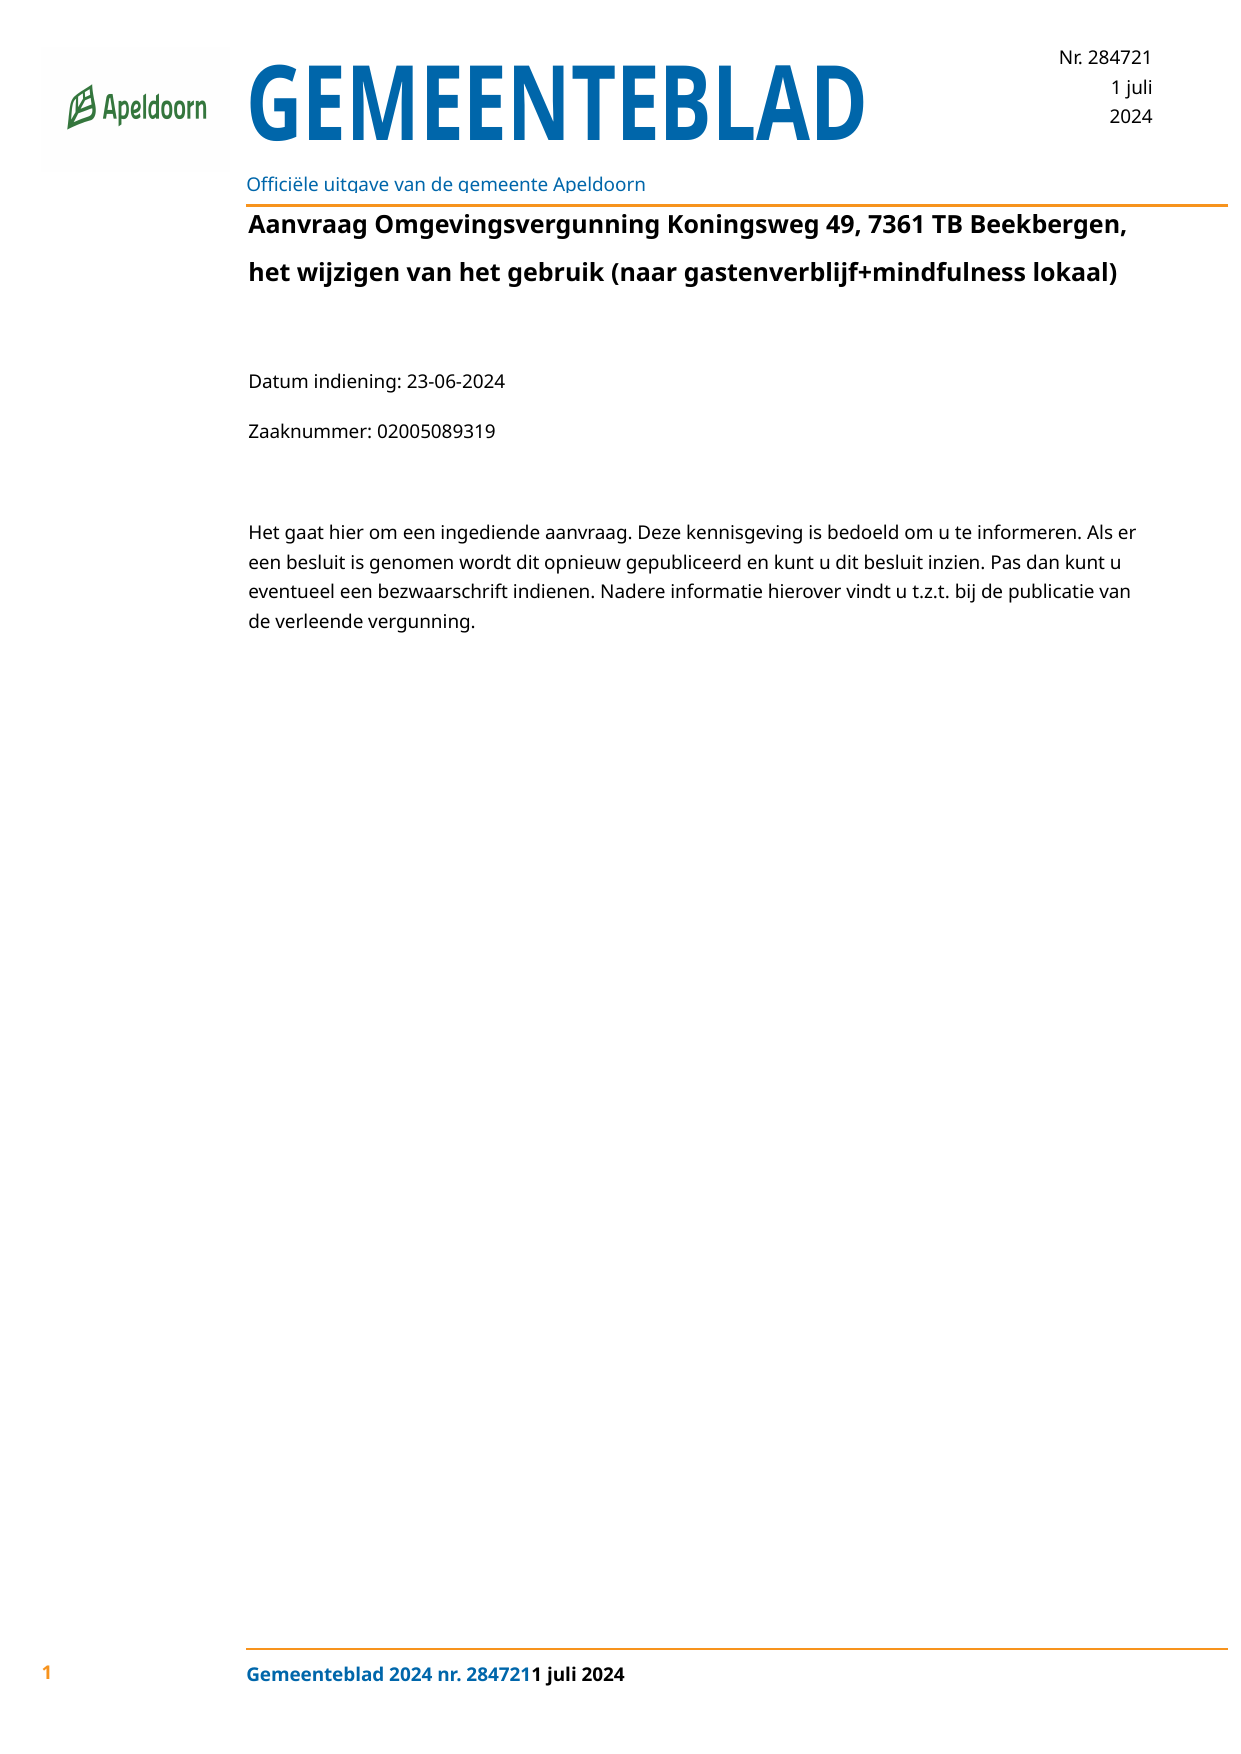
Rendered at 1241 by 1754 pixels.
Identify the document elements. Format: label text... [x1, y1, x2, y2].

text Aanvraag Omgevingsvergunning Koningsweg 49, 7361 TB Beekbergen, het wijzigen van het gebruik (naar gastenverblijf+mindfulness lokaal) [248, 207, 1152, 288]
picture [41, 47, 231, 172]
text Datum indiening: 23-06-2024 [248, 368, 1152, 394]
text Het gaat hier om een ingediende aanvraag. Deze kennisgeving is bedoeld om u te informeren. Als er een besluit is genomen wordt dit opnieuw gepubliceerd en kunt u dit besluit inzien. Pas dan kunt u eventueel een bezwaarschrift indienen. Nadere informatie hierover vindt u t.z.t. bij de publicatie van de verleende vergunning. [248, 519, 1152, 634]
text Zaaknummer: 02005089319 [248, 419, 1152, 444]
